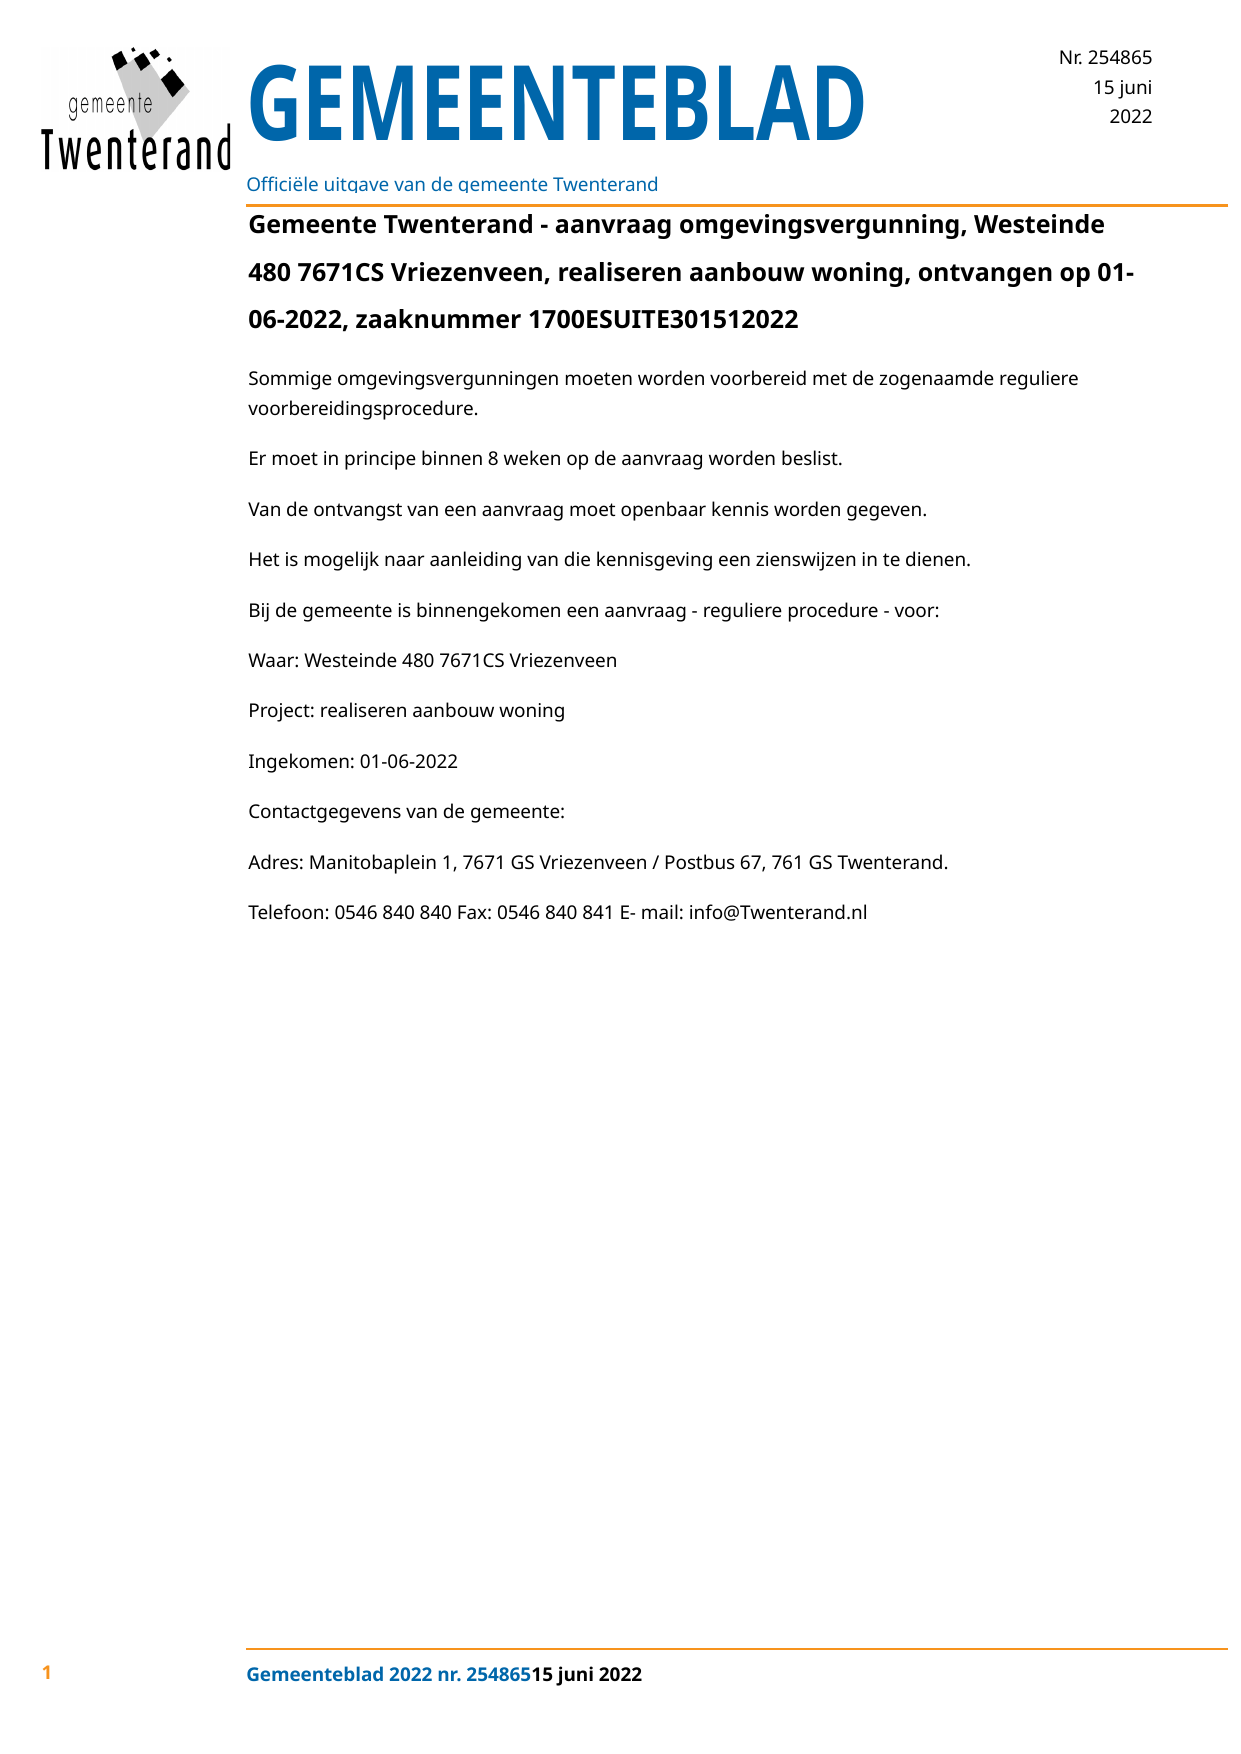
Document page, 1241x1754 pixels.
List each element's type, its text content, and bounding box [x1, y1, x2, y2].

text Van de ontvangst van een aanvraag moet openbaar kennis worden gegeven. [248, 496, 1152, 522]
text Project: realiseren aanbouw woning [248, 698, 1152, 723]
text Gemeente Twenterand - aanvraag omgevingsvergunning, Westeinde 480 7671CS Vriezenveen, realiseren aanbouw woning, ontvangen op 01-06-2022, zaaknummer 1700ESUITE301512022 [248, 207, 1152, 336]
text Ingekomen: 01-06-2022 [248, 748, 1152, 774]
text Het is mogelijk naar aanleiding van die kennisgeving een zienswijzen in te dienen. [248, 546, 1152, 572]
text Adres: Manitobaplein 1, 7671 GS Vriezenveen / Postbus 67, 761 GS Twenterand. [248, 849, 1152, 874]
text Waar: Westeinde 480 7671CS Vriezenveen [248, 647, 1152, 673]
text Bij de gemeente is binnengekomen een aanvraag - reguliere procedure - voor: [248, 597, 1152, 622]
text Er moet in principe binnen 8 weken op de aanvraag worden beslist. [248, 446, 1152, 471]
text Telefoon: 0546 840 840 Fax: 0546 840 841 E- mail: info@Twenterand.nl [248, 899, 1152, 925]
text Contactgegevens van de gemeente: [248, 798, 1152, 824]
picture [41, 47, 231, 172]
text Sommige omgevingsvergunningen moeten worden voorbereid met de zogenaamde reguliere voorbereidingsprocedure. [248, 366, 1152, 421]
